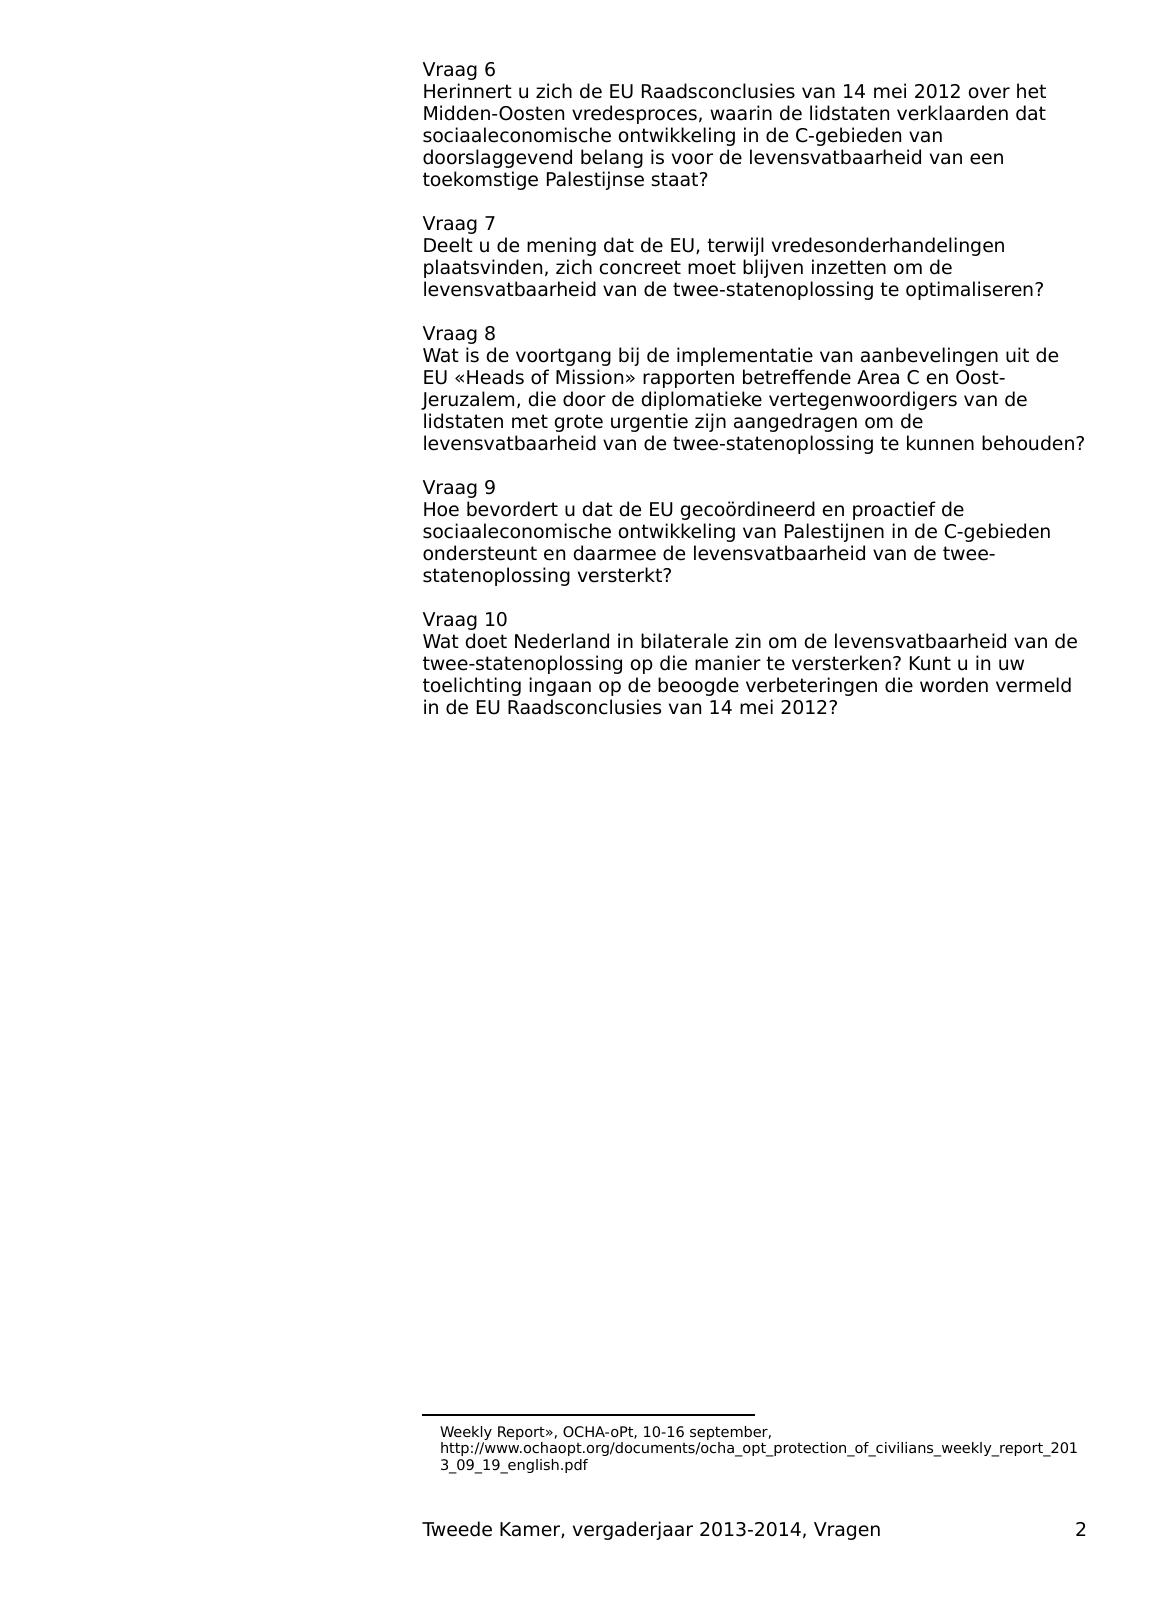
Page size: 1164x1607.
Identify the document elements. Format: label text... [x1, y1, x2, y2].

text Wat is de voortgang bij de implementatie van aanbevelingen uit de EU «Heads of Mission» rapporten betreffende Area C en Oost-Jeruzalem, die door de diplomatieke vertegenwoordigers van de lidstaten met grote urgentie zijn aangedragen om de levensvatbaarheid van de twee-statenoplossing te kunnen behouden? [422, 345, 1087, 455]
text Vraag 10 [422, 609, 1087, 631]
text Herinnert u zich de EU Raadsconclusies van 14 mei 2012 over het Midden-Oosten vredesproces, waarin de lidstaten verklaarden dat sociaaleconomische ontwikkeling in de C-gebieden van doorslaggevend belang is voor de levensvatbaarheid van een toekomstige Palestijnse staat? [422, 81, 1087, 191]
text Vraag 7 [422, 213, 1087, 235]
text Vraag 6 [422, 59, 1087, 81]
text Deelt u de mening dat de EU, terwijl vredesonderhandelingen plaatsvinden, zich concreet moet blijven inzetten om de levensvatbaarheid van de twee-statenoplossing te optimaliseren? [422, 235, 1087, 301]
text Weekly Report», OCHA-oPt, 10-16 september, http://www.ochaopt.org/documents/ocha_opt_protection_of_civilians_weekly_report_2013_09_19_english.pdf [422, 1424, 1087, 1474]
text Vraag 8 [422, 323, 1087, 345]
text Vraag 9 [422, 477, 1087, 499]
text Hoe bevordert u dat de EU gecoördineerd en proactief de sociaaleconomische ontwikkeling van Palestijnen in de C-gebieden ondersteunt en daarmee de levensvatbaarheid van de twee-statenoplossing versterkt? [422, 499, 1087, 587]
text Wat doet Nederland in bilaterale zin om de levensvatbaarheid van de twee-statenoplossing op die manier te versterken? Kunt u in uw toelichting ingaan op de beoogde verbeteringen die worden vermeld in de EU Raadsconclusies van 14 mei 2012? [422, 631, 1087, 719]
